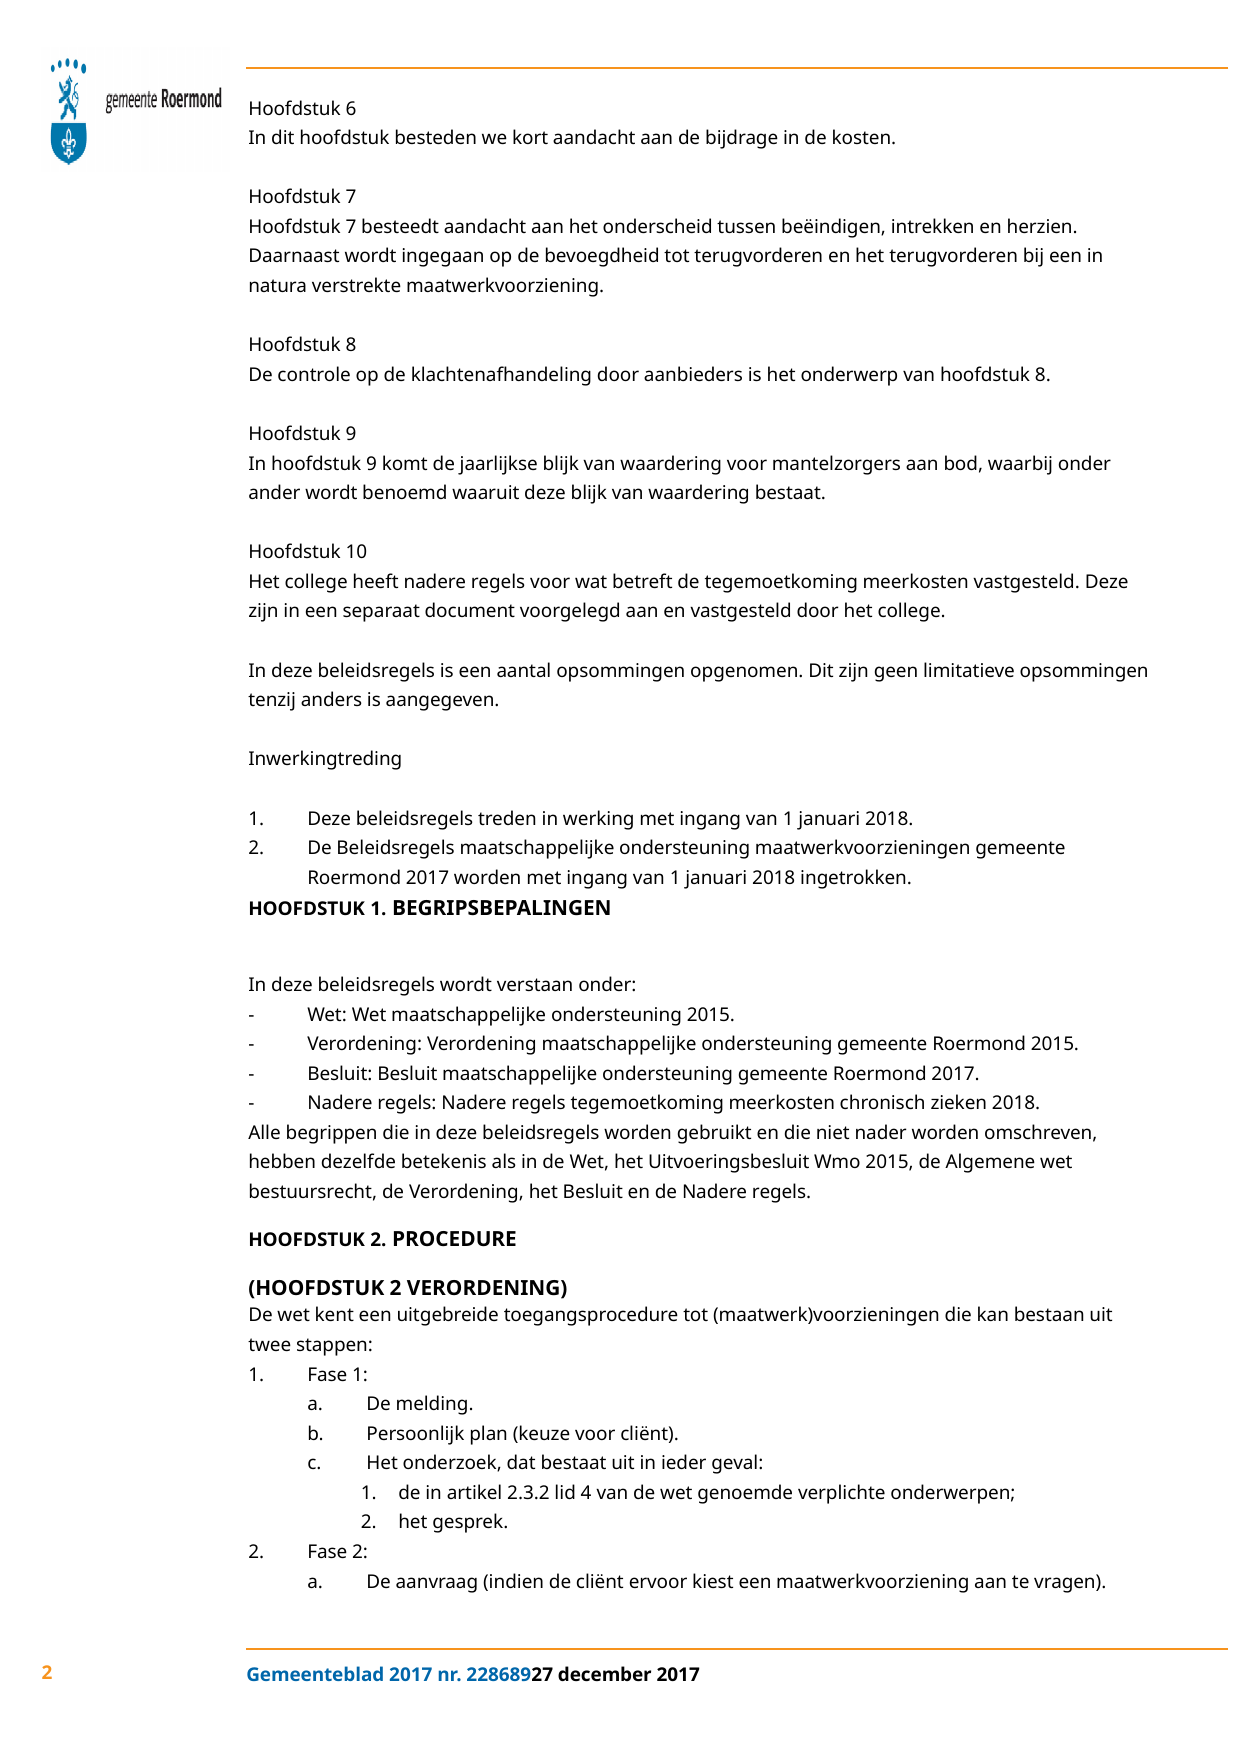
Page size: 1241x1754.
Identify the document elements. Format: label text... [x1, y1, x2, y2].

text In dit hoofdstuk besteden we kort aandacht aan de bijdrage in de kosten. [248, 124, 1152, 150]
list de in artikel 2.3.2 lid 4 van de wet genoemde verplichte onderwerpen; [361, 1479, 1152, 1505]
list Het onderzoek, dat bestaat uit in ieder geval: [307, 1449, 1152, 1475]
list Fase 2: [248, 1538, 1152, 1564]
text Inwerkingtreding [248, 746, 1152, 771]
text (HOOFDSTUK 2 VERORDENING) [248, 1273, 1152, 1302]
text HOOFDSTUK 1. BEGRIPSBEPALINGEN [248, 893, 1152, 922]
text In deze beleidsregels is een aantal opsommingen opgenomen. Dit zijn geen limitatieve opsommingen tenzij anders is aangegeven. [248, 657, 1152, 712]
text Hoofdstuk 7 [248, 183, 1152, 209]
text Hoofdstuk 9 [248, 420, 1152, 446]
text In hoofdstuk 9 komt de jaarlijkse blijk van waardering voor mantelzorgers aan bod, waarbij onder ander wordt benoemd waaruit deze blijk van waardering bestaat. [248, 450, 1152, 505]
list De aanvraag (indien de cliënt ervoor kiest een maatwerkvoorziening aan te vragen). [307, 1568, 1152, 1594]
text De controle op de klachtenafhandeling door aanbieders is het onderwerp van hoofdstuk 8. [248, 361, 1152, 387]
text Alle begrippen die in deze beleidsregels worden gebruikt en die niet nader worden omschreven, hebben dezelfde betekenis als in de Wet, het Uitvoeringsbesluit Wmo 2015, de Algemene wet bestuursrecht, de Verordening, het Besluit en de Nadere regels. [248, 1119, 1152, 1204]
picture [41, 47, 231, 172]
text Het college heeft nadere regels voor wat betreft de tegemoetkoming meerkosten vastgesteld. Deze zijn in een separaat document voorgelegd aan en vastgesteld door het college. [248, 568, 1152, 623]
text In deze beleidsregels wordt verstaan onder: [248, 971, 1152, 997]
list Besluit: Besluit maatschappelijke ondersteuning gemeente Roermond 2017. [248, 1060, 1152, 1086]
text Hoofdstuk 7 besteedt aandacht aan het onderscheid tussen beëindigen, intrekken en herzien. Daarnaast wordt ingegaan op de bevoegdheid tot terugvorderen en het terugvorderen bij een in natura verstrekte maatwerkvoorziening. [248, 213, 1152, 298]
list De Beleidsregels maatschappelijke ondersteuning maatwerkvoorzieningen gemeente Roermond 2017 worden met ingang van 1 januari 2018 ingetrokken. [248, 834, 1152, 890]
list Fase 1: [248, 1361, 1152, 1387]
text De wet kent een uitgebreide toegangsprocedure tot (maatwerk)voorzieningen die kan bestaan uit twee stappen: [248, 1302, 1152, 1357]
list Deze beleidsregels treden in werking met ingang van 1 januari 2018. [248, 805, 1152, 831]
list Wet: Wet maatschappelijke ondersteuning 2015. [248, 1001, 1152, 1027]
text Hoofdstuk 10 [248, 538, 1152, 564]
text Hoofdstuk 6 [248, 95, 1152, 121]
text HOOFDSTUK 2. PROCEDURE [248, 1224, 1152, 1252]
text Hoofdstuk 8 [248, 331, 1152, 357]
list Verordening: Verordening maatschappelijke ondersteuning gemeente Roermond 2015. [248, 1030, 1152, 1056]
list Nadere regels: Nadere regels tegemoetkoming meerkosten chronisch zieken 2018. [248, 1089, 1152, 1115]
list Persoonlijk plan (keuze voor cliënt). [307, 1420, 1152, 1446]
list het gesprek. [361, 1509, 1152, 1534]
list De melding. [307, 1390, 1152, 1416]
